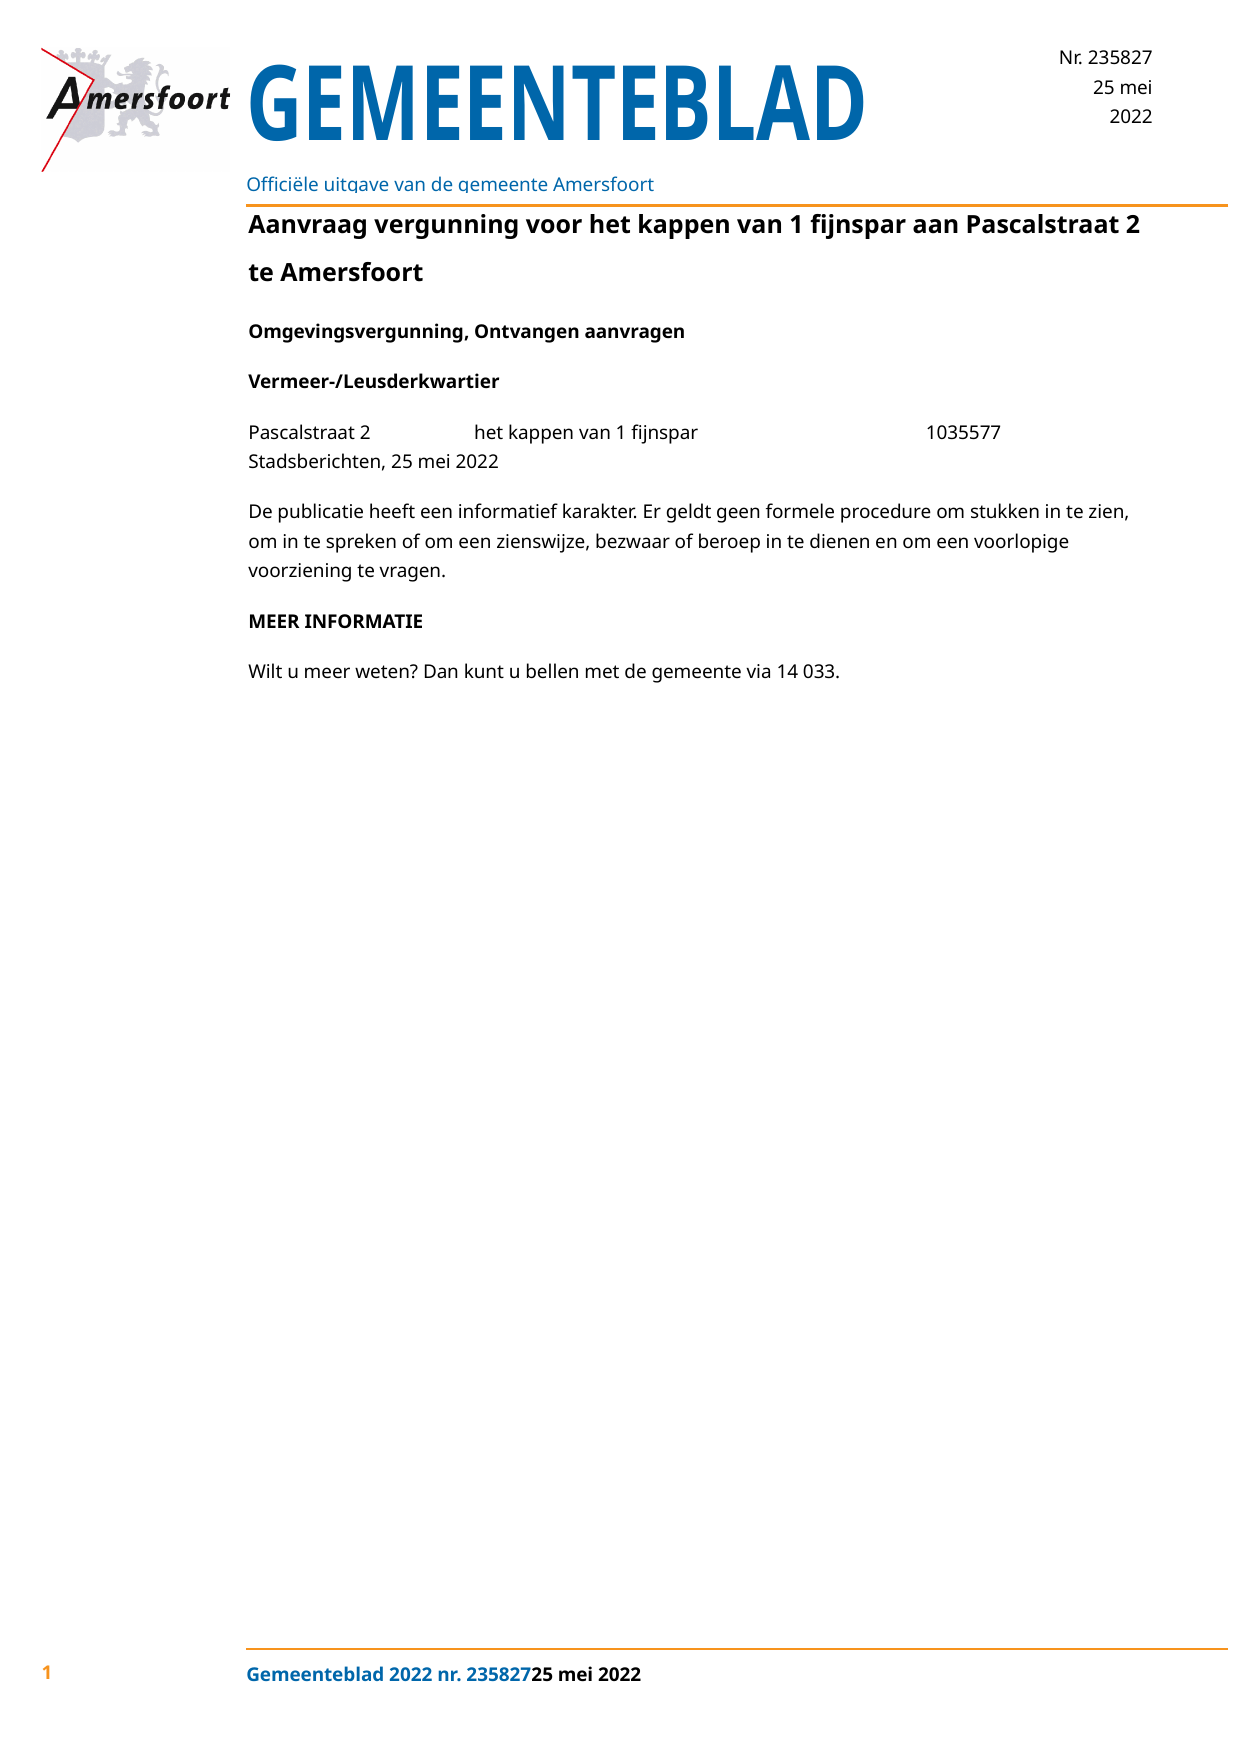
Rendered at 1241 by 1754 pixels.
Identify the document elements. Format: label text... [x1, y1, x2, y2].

text De publicatie heeft een informatief karakter. Er geldt geen formele procedure om stukken in te zien, om in te spreken of om een zienswijze, bezwaar of beroep in te dienen en om een voorlopige voorziening te vragen. [248, 498, 1152, 583]
table_header Pascalstraat 2 [248, 419, 474, 444]
text MEER INFORMATIE [248, 608, 1152, 633]
table_header [700, 419, 926, 444]
text Omgevingsvergunning, Ontvangen aanvragen [248, 318, 1152, 344]
text Wilt u meer weten? Dan kunt u bellen met de gemeente via 14 033. [248, 658, 1152, 684]
text Aanvraag vergunning voor het kappen van 1 fijnspar aan Pascalstraat 2 te Amersfoort [248, 207, 1152, 288]
text Stadsberichten, 25 mei 2022 [248, 448, 1152, 473]
text Vermeer-/Leusderkwartier [248, 368, 1152, 394]
picture [41, 47, 231, 172]
table_header 1035577 [926, 419, 1152, 444]
table_header het kappen van 1 fijnspar [474, 419, 700, 444]
